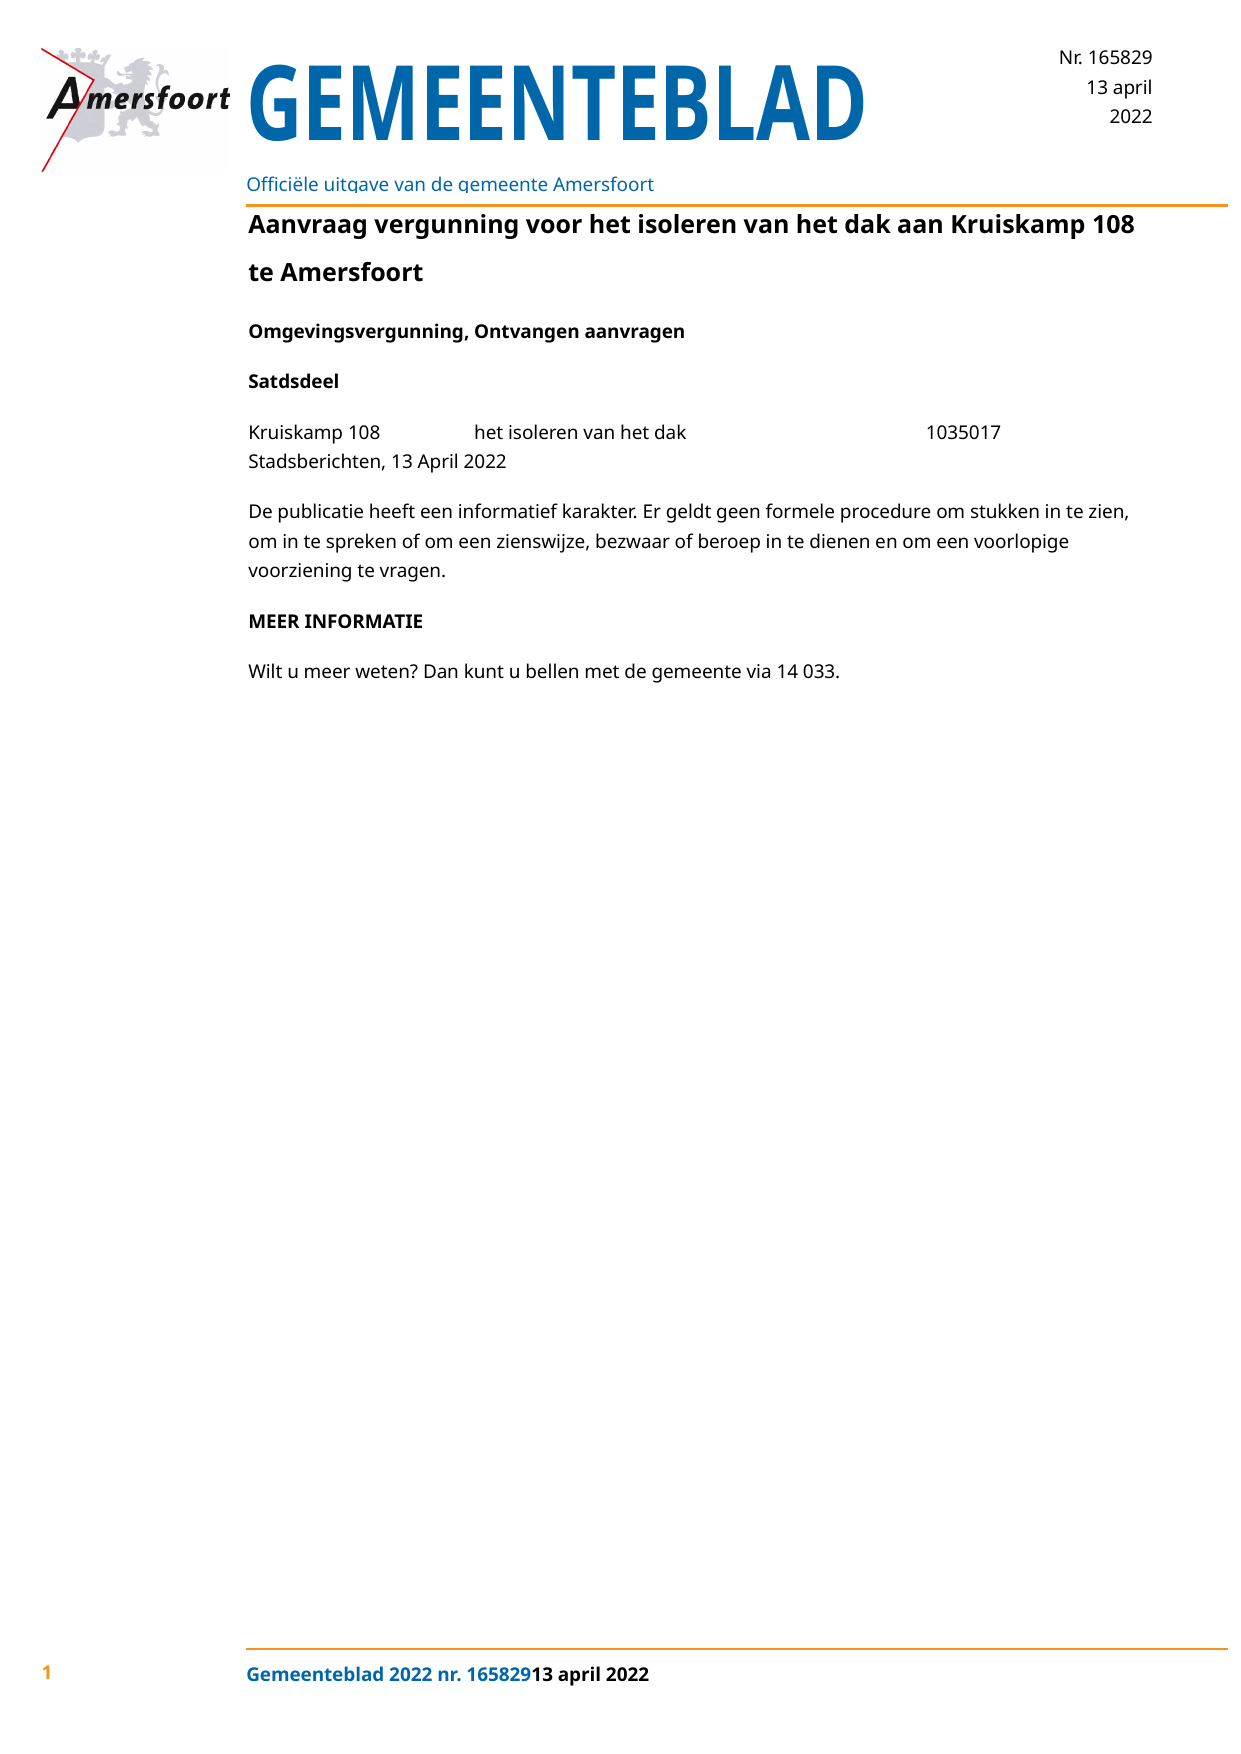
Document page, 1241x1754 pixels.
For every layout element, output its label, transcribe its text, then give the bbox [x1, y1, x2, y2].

picture [41, 47, 231, 172]
text De publicatie heeft een informatief karakter. Er geldt geen formele procedure om stukken in te zien, om in te spreken of om een zienswijze, bezwaar of beroep in te dienen en om een voorlopige voorziening te vragen. [248, 498, 1152, 583]
text MEER INFORMATIE [248, 608, 1152, 633]
text Aanvraag vergunning voor het isoleren van het dak aan Kruiskamp 108 te Amersfoort [248, 207, 1152, 288]
table_header 1035017 [926, 419, 1152, 444]
text Wilt u meer weten? Dan kunt u bellen met de gemeente via 14 033. [248, 658, 1152, 684]
table_header het isoleren van het dak [474, 419, 700, 444]
table_header Kruiskamp 108 [248, 419, 474, 444]
text Stadsberichten, 13 April 2022 [248, 448, 1152, 473]
text Omgevingsvergunning, Ontvangen aanvragen [248, 318, 1152, 344]
text Satdsdeel [248, 368, 1152, 394]
table_header [700, 419, 926, 444]
